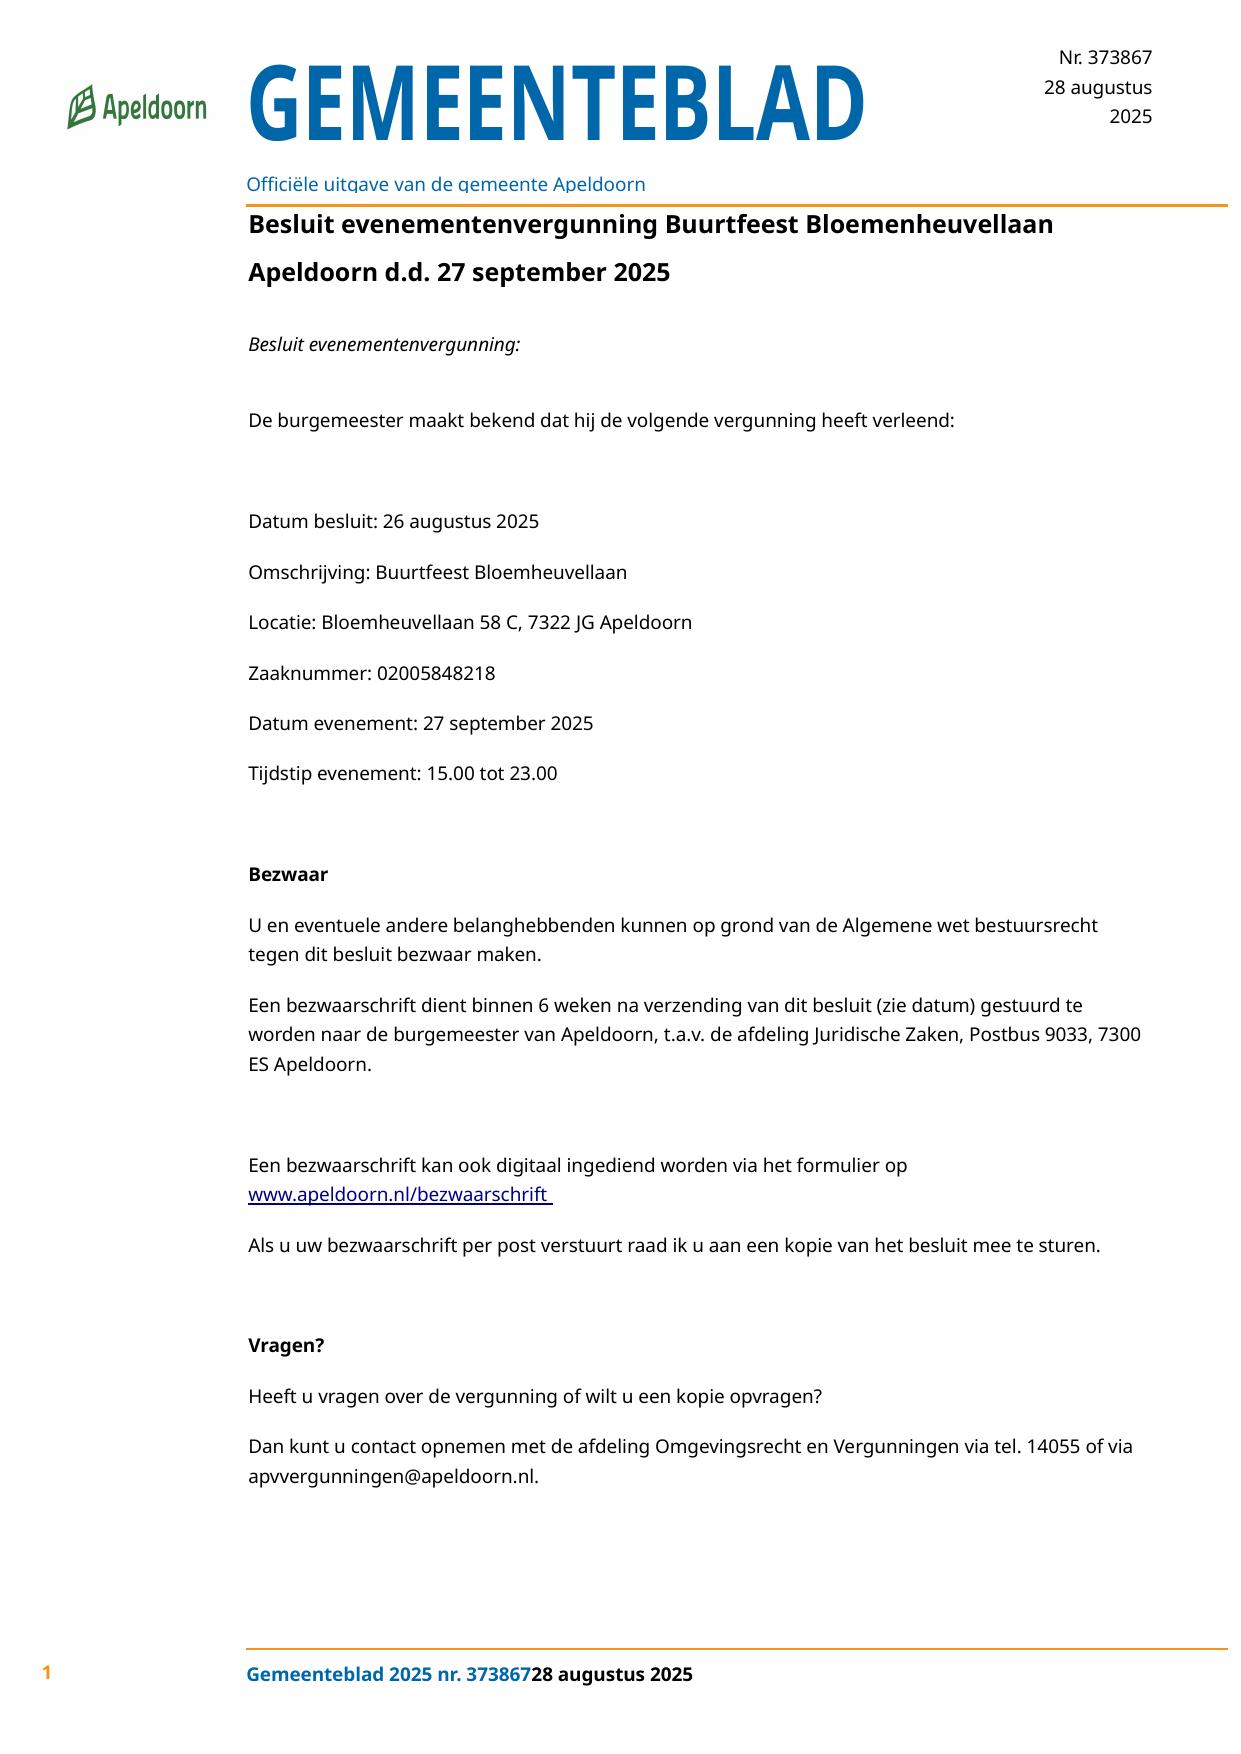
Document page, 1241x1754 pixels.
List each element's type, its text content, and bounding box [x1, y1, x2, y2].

text Omschrijving: Buurtfeest Bloemheuvellaan [248, 559, 1152, 584]
text Tijdstip evenement: 15.00 tot 23.00 [248, 761, 1152, 786]
text Heeft u vragen over de vergunning of wilt u een kopie opvragen? [248, 1383, 1152, 1409]
text Bezwaar [248, 861, 1152, 887]
picture [41, 47, 231, 172]
text Datum evenement: 27 september 2025 [248, 710, 1152, 736]
text Een bezwaarschrift kan ook digitaal ingediend worden via het formulier op www.apeldoorn.nl/bezwaarschrift [248, 1152, 1152, 1207]
text Als u uw bezwaarschrift per post verstuurt raad ik u aan een kopie van het besluit mee te sturen. [248, 1232, 1152, 1257]
text Datum besluit: 26 augustus 2025 [248, 508, 1152, 534]
text U en eventuele andere belanghebbenden kunnen op grond van de Algemene wet bestuursrecht tegen dit besluit bezwaar maken. [248, 912, 1152, 967]
text Een bezwaarschrift dient binnen 6 weken na verzending van dit besluit (zie datum) gestuurd te worden naar de burgemeester van Apeldoorn, t.a.v. de afdeling Juridische Zaken, Postbus 9033, 7300 ES Apeldoorn. [248, 992, 1152, 1077]
text Vragen? [248, 1333, 1152, 1358]
text Locatie: Bloemheuvellaan 58 C, 7322 JG Apeldoorn [248, 609, 1152, 635]
text Besluit evenementenvergunning: [248, 331, 1152, 357]
text Besluit evenementenvergunning Buurtfeest Bloemenheuvellaan Apeldoorn d.d. 27 september 2025 [248, 207, 1152, 288]
text Zaaknummer: 02005848218 [248, 660, 1152, 685]
text De burgemeester maakt bekend dat hij de volgende vergunning heeft verleend: [248, 408, 1152, 433]
text Dan kunt u contact opnemen met de afdeling Omgevingsrecht en Vergunningen via tel. 14055 of via apvvergunningen@apeldoorn.nl. [248, 1433, 1152, 1489]
